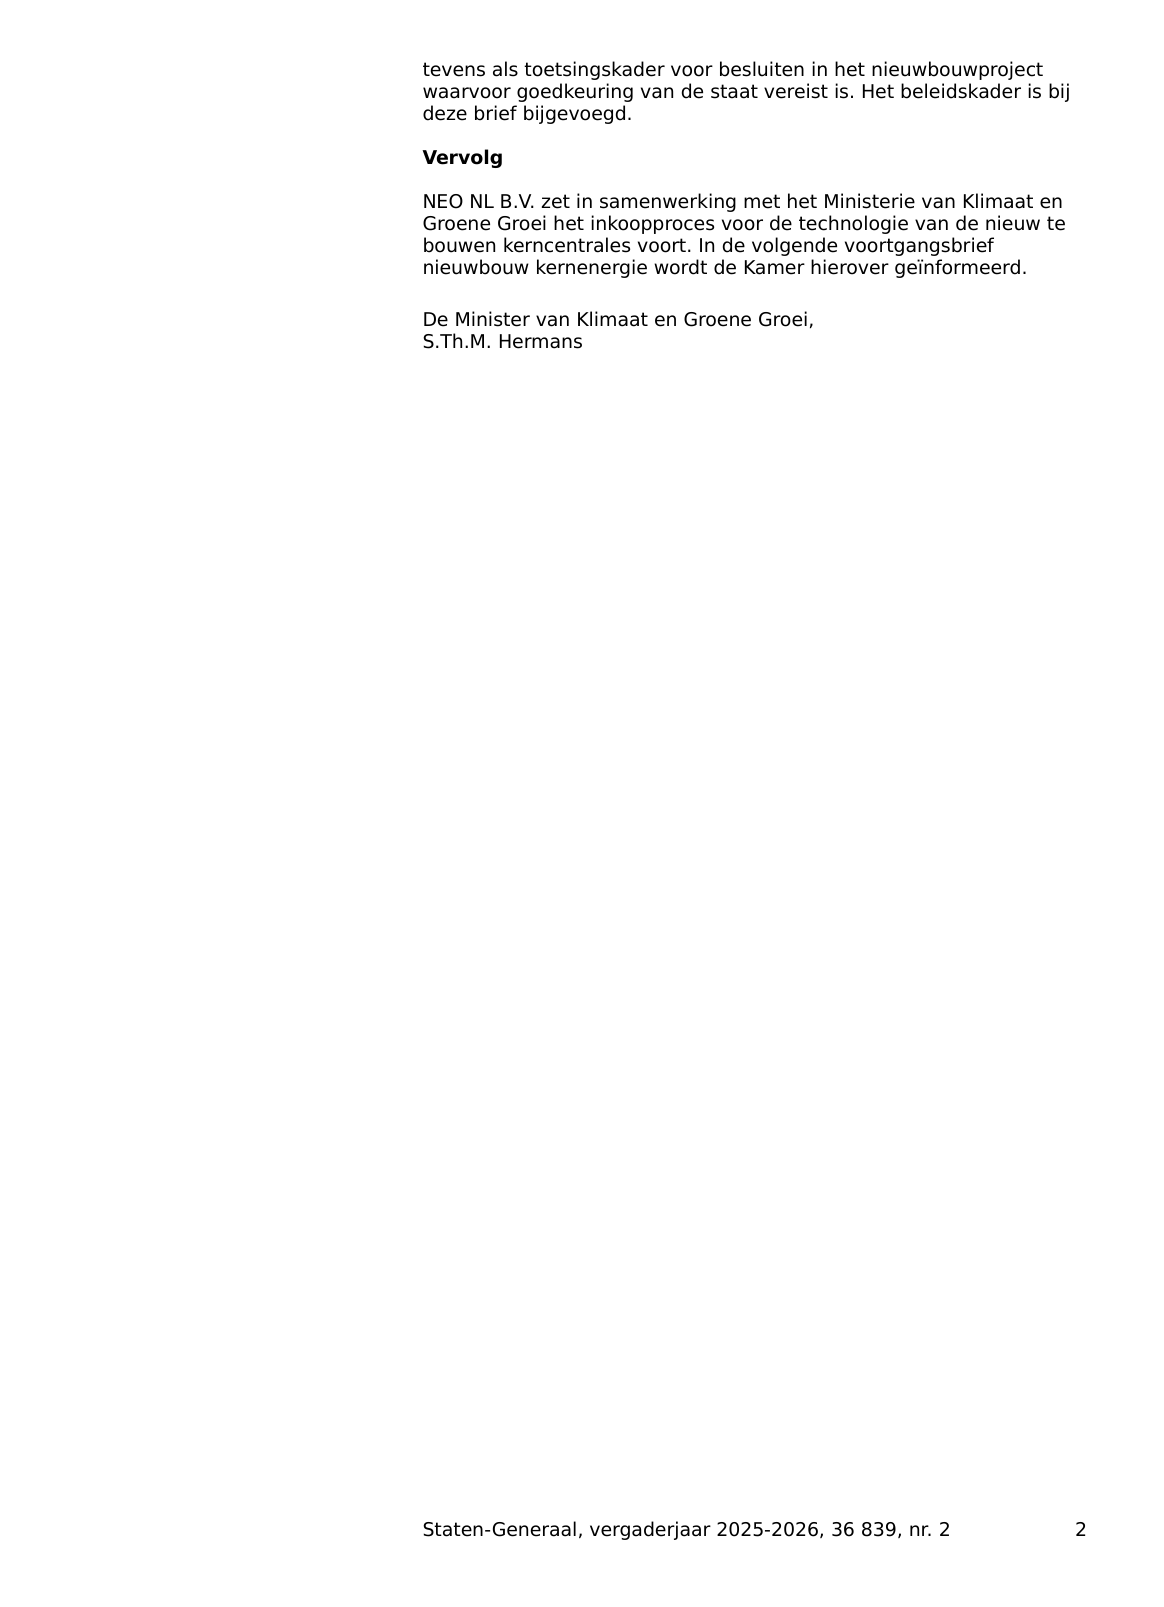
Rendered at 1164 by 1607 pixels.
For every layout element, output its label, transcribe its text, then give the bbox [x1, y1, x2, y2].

subtitle Vervolg [422, 147, 1087, 169]
text NEO NL B.V. zet in samenwerking met het Ministerie van Klimaat en Groene Groei het inkoopproces voor de technologie van de nieuw te bouwen kerncentrales voort. In de volgende voortgangsbrief nieuwbouw kernenergie wordt de Kamer hierover geïnformeerd. [422, 191, 1087, 279]
text tevens als toetsingskader voor besluiten in het nieuwbouwproject waarvoor goedkeuring van de staat vereist is. Het beleidskader is bij deze brief bijgevoegd. [422, 59, 1087, 125]
text De Minister van Klimaat en Groene Groei, S.Th.M. Hermans [422, 309, 1087, 353]
